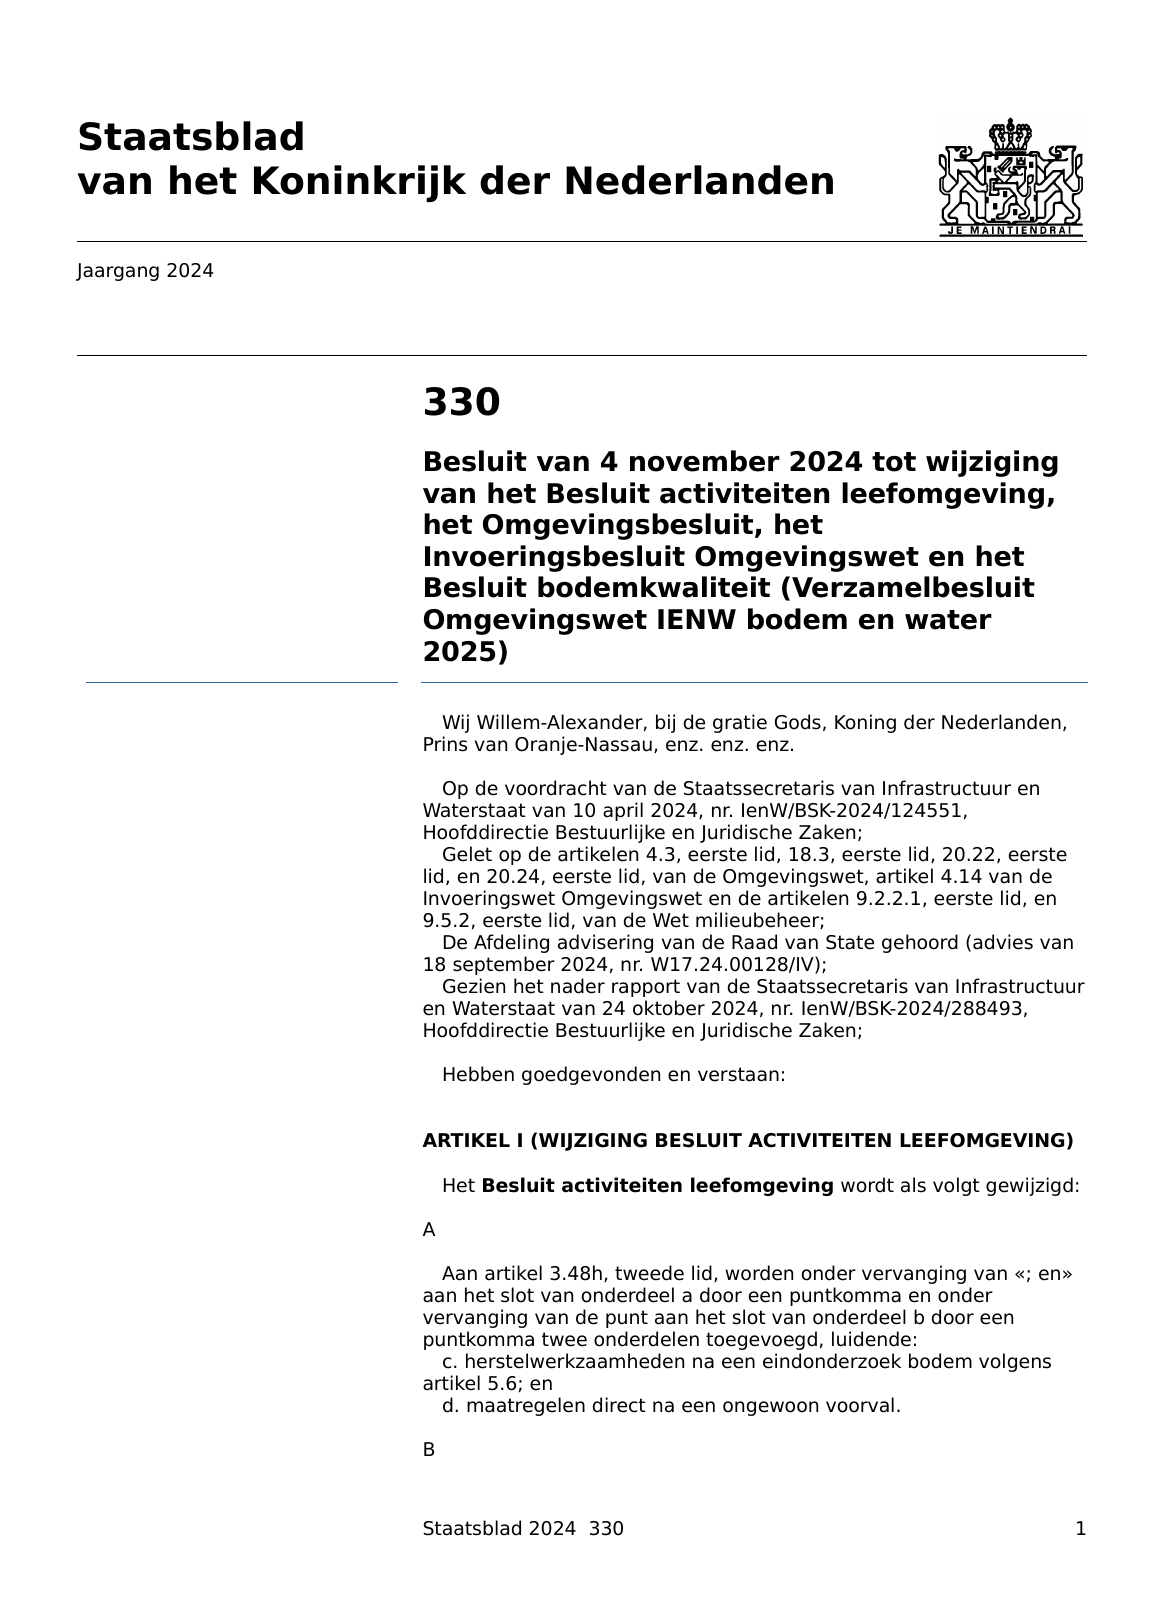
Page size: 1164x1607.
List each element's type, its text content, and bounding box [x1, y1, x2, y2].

text Het Besluit activiteiten leefomgeving wordt als volgt gewijzigd: [422, 1174, 1087, 1196]
text Gezien het nader rapport van de Staatssecretaris van Infrastructuur en Waterstaat van 24 oktober 2024, nr. IenW/BSK-2024/288493, Hoofddirectie Bestuurlijke en Juridische Zaken; [422, 976, 1087, 1042]
text Gelet op de artikelen 4.3, eerste lid, 18.3, eerste lid, 20.22, eerste lid, en 20.24, eerste lid, van de Omgevingswet, artikel 4.14 van de Invoeringswet Omgevingswet en de artikelen 9.2.2.1, eerste lid, en 9.5.2, eerste lid, van de Wet milieubeheer; [422, 844, 1087, 932]
text Op de voordracht van de Staatssecretaris van Infrastructuur en Waterstaat van 10 april 2024, nr. IenW/BSK-2024/124551, Hoofddirectie Bestuurlijke en Juridische Zaken; [422, 778, 1087, 844]
subtitle ARTIKEL I (WIJZIGING BESLUIT ACTIVITEITEN LEEFOMGEVING) [422, 1130, 1087, 1152]
table_cell Jaargang 2024 [77, 242, 1087, 355]
text B [422, 1439, 1087, 1461]
text Wij Willem-Alexander, bij de gratie Gods, Koning der Nederlanden, Prins van Oranje-Nassau, enz. enz. enz. [422, 712, 1087, 756]
text d. maatregelen direct na een ongewoon voorval. [422, 1395, 1087, 1417]
table_header Staatsblad van het Koninkrijk der Nederlanden [77, 100, 886, 241]
text A [422, 1219, 1087, 1241]
subtitle 330 [422, 381, 1087, 424]
text Besluit van 4 november 2024 tot wijziging van het Besluit activiteiten leefomgeving, het Omgevingsbesluit, het Invoeringsbesluit Omgevingswet en het Besluit bodemkwaliteit (Verzamelbesluit Omgevingswet IENW bodem en water 2025) [422, 447, 1087, 667]
text De Afdeling advisering van de Raad van State gehoord (advies van 18 september 2024, nr. W17.24.00128/IV); [422, 932, 1087, 976]
text Hebben goedgevonden en verstaan: [422, 1064, 1087, 1086]
text c. herstelwerkzaamheden na een eindonderzoek bodem volgens artikel 5.6; en [422, 1351, 1087, 1395]
picture [936, 115, 1087, 240]
text Aan artikel 3.48h, tweede lid, worden onder vervanging van «; en» aan het slot van onderdeel a door een puntkomma en onder vervanging van de punt aan het slot van onderdeel b door een puntkomma twee onderdelen toegevoegd, luidende: [422, 1263, 1087, 1351]
table_header [886, 100, 1087, 241]
